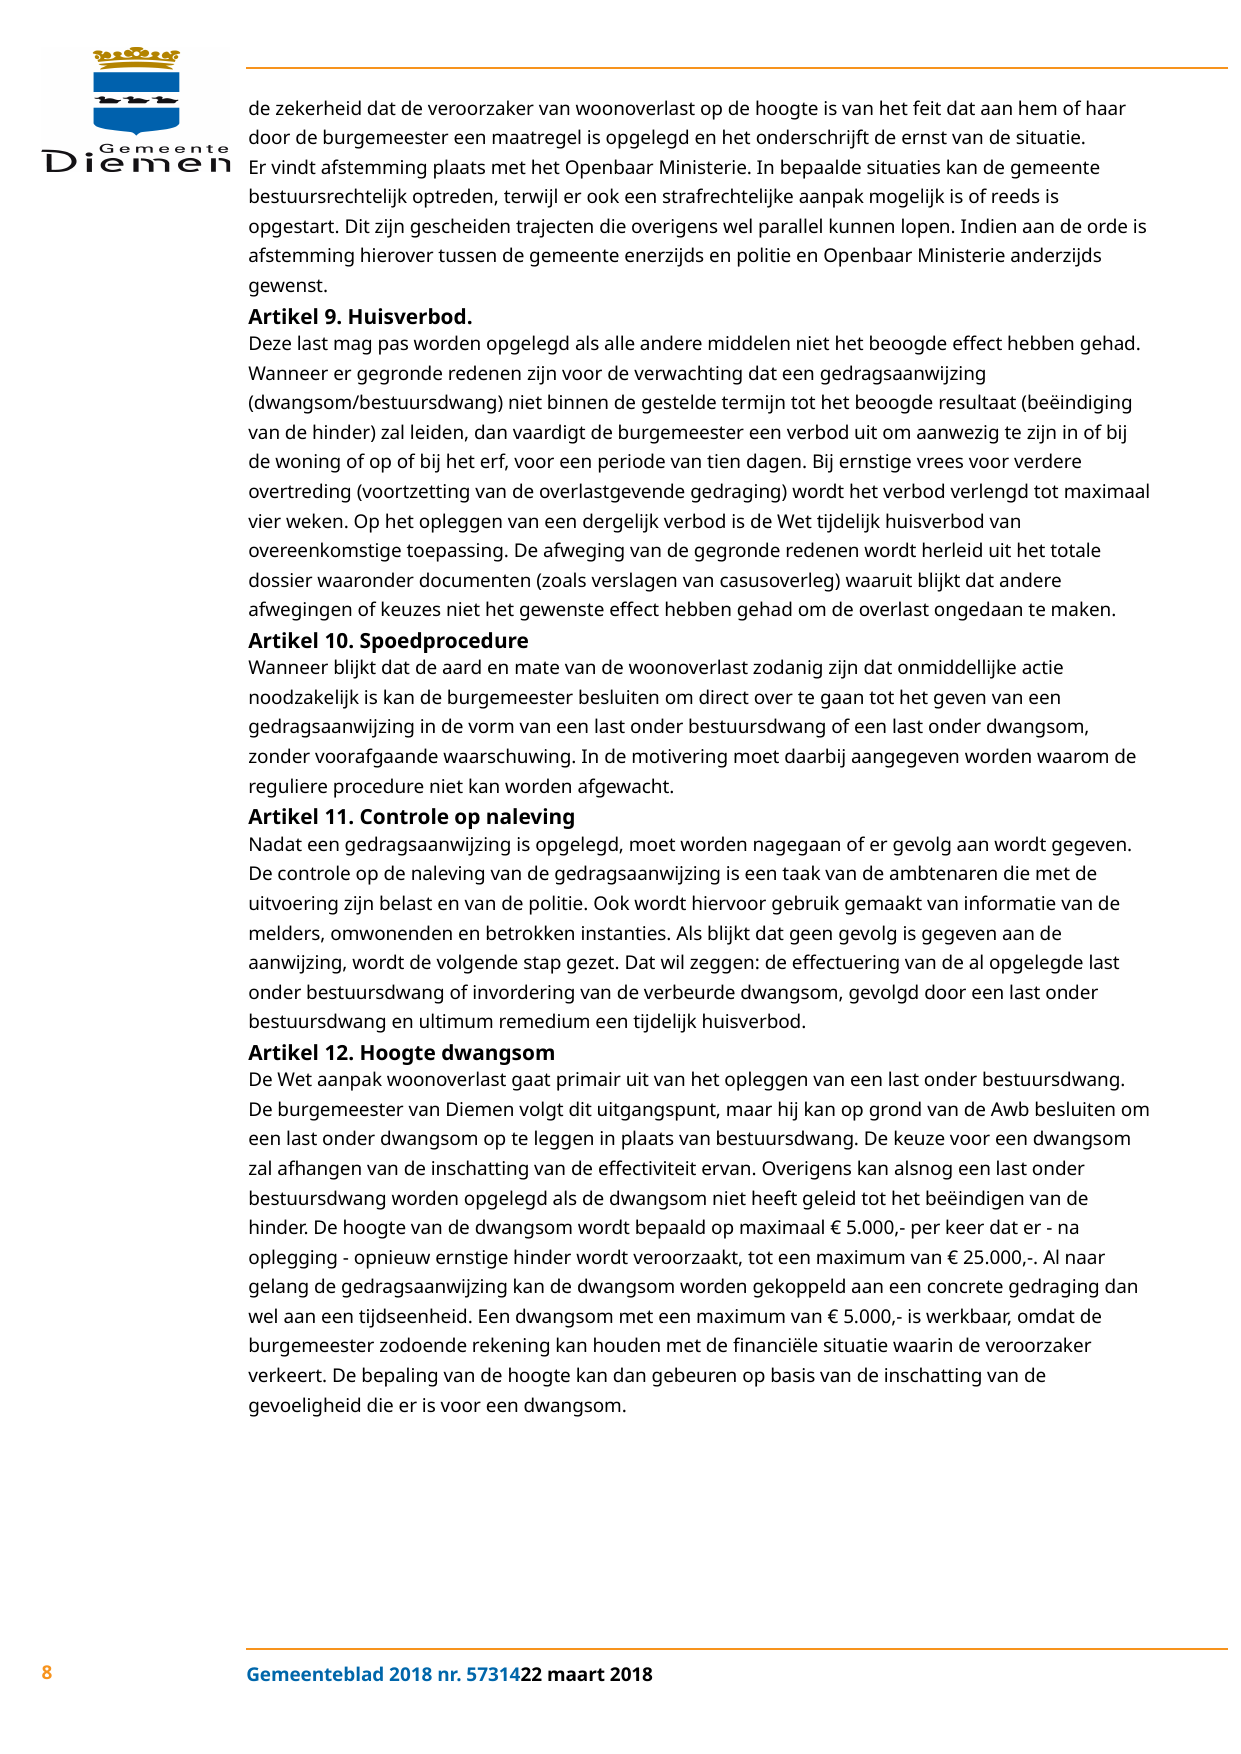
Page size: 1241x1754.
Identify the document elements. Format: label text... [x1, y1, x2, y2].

text De Wet aanpak woonoverlast gaat primair uit van het opleggen van een last onder bestuursdwang. De burgemeester van Diemen volgt dit uitgangspunt, maar hij kan op grond van de Awb besluiten om een last onder dwangsom op te leggen in plaats van bestuursdwang. De keuze voor een dwangsom zal afhangen van de inschatting van de effectiviteit ervan. Overigens kan alsnog een last onder bestuursdwang worden opgelegd als de dwangsom niet heeft geleid tot het beëindigen van de hinder. De hoogte van de dwangsom wordt bepaald op maximaal € 5.000,- per keer dat er - na oplegging - opnieuw ernstige hinder wordt veroorzaakt, tot een maximum van € 25.000,-. Al naar gelang de gedragsaanwijzing kan de dwangsom worden gekoppeld aan een concrete gedraging dan wel aan een tijdseenheid. Een dwangsom met een maximum van € 5.000,- is werkbaar, omdat de burgemeester zodoende rekening kan houden met de financiële situatie waarin de veroorzaker verkeert. De bepaling van de hoogte kan dan gebeuren op basis van de inschatting van de gevoeligheid die er is voor een dwangsom. [248, 1066, 1152, 1418]
text Artikel 12. Hoogte dwangsom [248, 1038, 1152, 1066]
picture [41, 47, 231, 172]
text Deze last mag pas worden opgelegd als alle andere middelen niet het beoogde effect hebben gehad. Wanneer er gegronde redenen zijn voor de verwachting dat een gedragsaanwijzing (dwangsom/bestuursdwang) niet binnen de gestelde termijn tot het beoogde resultaat (beëindiging van de hinder) zal leiden, dan vaardigt de burgemeester een verbod uit om aanwezig te zijn in of bij de woning of op of bij het erf, voor een periode van tien dagen. Bij ernstige vrees voor verdere overtreding (voortzetting van de overlastgevende gedraging) wordt het verbod verlengd tot maximaal vier weken. Op het opleggen van een dergelijk verbod is de Wet tijdelijk huisverbod van overeenkomstige toepassing. De afweging van de gegronde redenen wordt herleid uit het totale dossier waaronder documenten (zoals verslagen van casusoverleg) waaruit blijkt dat andere afwegingen of keuzes niet het gewenste effect hebben gehad om de overlast ongedaan te maken. [248, 330, 1152, 622]
text de zekerheid dat de veroorzaker van woonoverlast op de hoogte is van het feit dat aan hem of haar door de burgemeester een maatregel is opgelegd en het onderschrijft de ernst van de situatie. [248, 95, 1152, 150]
text Artikel 10. Spoedprocedure [248, 626, 1152, 654]
text Wanneer blijkt dat de aard en mate van de woonoverlast zodanig zijn dat onmiddellijke actie noodzakelijk is kan de burgemeester besluiten om direct over te gaan tot het geven van een gedragsaanwijzing in de vorm van een last onder bestuursdwang of een last onder dwangsom, zonder voorafgaande waarschuwing. In de motivering moet daarbij aangegeven worden waarom de reguliere procedure niet kan worden afgewacht. [248, 654, 1152, 799]
text Er vindt afstemming plaats met het Openbaar Ministerie. In bepaalde situaties kan de gemeente bestuursrechtelijk optreden, terwijl er ook een strafrechtelijke aanpak mogelijk is of reeds is opgestart. Dit zijn gescheiden trajecten die overigens wel parallel kunnen lopen. Indien aan de orde is afstemming hierover tussen de gemeente enerzijds en politie en Openbaar Ministerie anderzijds gewenst. [248, 154, 1152, 298]
text Artikel 9. Huisverbod. [248, 302, 1152, 330]
text Artikel 11. Controle op naleving [248, 802, 1152, 831]
text Nadat een gedragsaanwijzing is opgelegd, moet worden nagegaan of er gevolg aan wordt gegeven. De controle op de naleving van de gedragsaanwijzing is een taak van de ambtenaren die met de uitvoering zijn belast en van de politie. Ook wordt hiervoor gebruik gemaakt van informatie van de melders, omwonenden en betrokken instanties. Als blijkt dat geen gevolg is gegeven aan de aanwijzing, wordt de volgende stap gezet. Dat wil zeggen: de effectuering van de al opgelegde last onder bestuursdwang of invordering van de verbeurde dwangsom, gevolgd door een last onder bestuursdwang en ultimum remedium een tijdelijk huisverbod. [248, 831, 1152, 1034]
